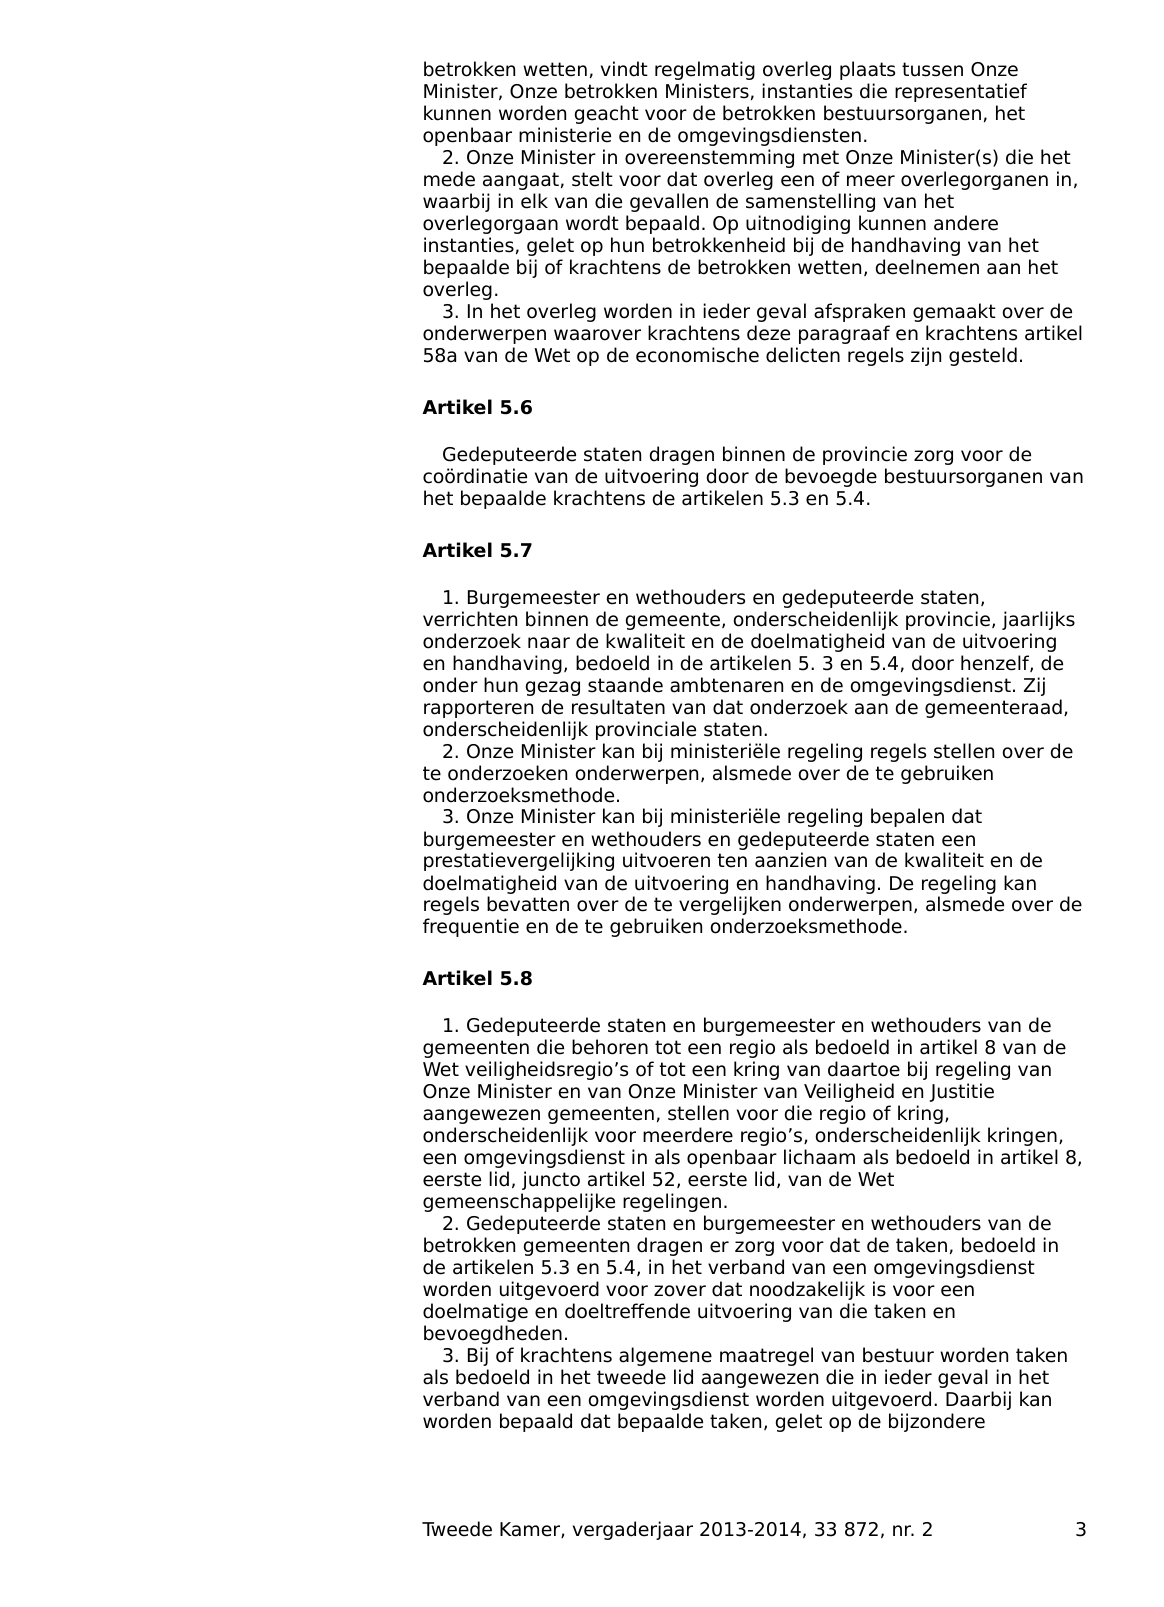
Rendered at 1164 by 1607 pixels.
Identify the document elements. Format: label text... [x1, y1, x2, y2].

text 1. Burgemeester en wethouders en gedeputeerde staten, verrichten binnen de gemeente, onderscheidenlijk provincie, jaarlijks onderzoek naar de kwaliteit en de doelmatigheid van de uitvoering en handhaving, bedoeld in de artikelen 5. 3 en 5.4, door henzelf, de onder hun gezag staande ambtenaren en de omgevingsdienst. Zij rapporteren de resultaten van dat onderzoek aan de gemeenteraad, onderscheidenlijk provinciale staten. [422, 587, 1087, 741]
text 3. In het overleg worden in ieder geval afspraken gemaakt over de onderwerpen waarover krachtens deze paragraaf en krachtens artikel 58a van de Wet op de economische delicten regels zijn gesteld. [422, 301, 1087, 367]
subtitle Artikel 5.8 [422, 968, 1087, 990]
text Gedeputeerde staten dragen binnen de provincie zorg voor de coördinatie van de uitvoering door de bevoegde bestuursorganen van het bepaalde krachtens de artikelen 5.3 en 5.4. [422, 444, 1087, 510]
text 2. Onze Minister in overeenstemming met Onze Minister(s) die het mede aangaat, stelt voor dat overleg een of meer overlegorganen in, waarbij in elk van die gevallen de samenstelling van het overlegorgaan wordt bepaald. Op uitnodiging kunnen andere instanties, gelet op hun betrokkenheid bij de handhaving van het bepaalde bij of krachtens de betrokken wetten, deelnemen aan het overleg. [422, 147, 1087, 301]
subtitle Artikel 5.6 [422, 397, 1087, 419]
text 3. Bij of krachtens algemene maatregel van bestuur worden taken als bedoeld in het tweede lid aangewezen die in ieder geval in het verband van een omgevingsdienst worden uitgevoerd. Daarbij kan worden bepaald dat bepaalde taken, gelet op de bijzondere [422, 1345, 1087, 1433]
subtitle Artikel 5.7 [422, 540, 1087, 562]
text 2. Gedeputeerde staten en burgemeester en wethouders van de betrokken gemeenten dragen er zorg voor dat de taken, bedoeld in de artikelen 5.3 en 5.4, in het verband van een omgevingsdienst worden uitgevoerd voor zover dat noodzakelijk is voor een doelmatige en doeltreffende uitvoering van die taken en bevoegdheden. [422, 1213, 1087, 1345]
text betrokken wetten, vindt regelmatig overleg plaats tussen Onze Minister, Onze betrokken Ministers, instanties die representatief kunnen worden geacht voor de betrokken bestuursorganen, het openbaar ministerie en de omgevingsdiensten. [422, 59, 1087, 147]
text 1. Gedeputeerde staten en burgemeester en wethouders van de gemeenten die behoren tot een regio als bedoeld in artikel 8 van de Wet veiligheidsregio’s of tot een kring van daartoe bij regeling van Onze Minister en van Onze Minister van Veiligheid en Justitie aangewezen gemeenten, stellen voor die regio of kring, onderscheidenlijk voor meerdere regio’s, onderscheidenlijk kringen, een omgevingsdienst in als openbaar lichaam als bedoeld in artikel 8, eerste lid, juncto artikel 52, eerste lid, van de Wet gemeenschappelijke regelingen. [422, 1015, 1087, 1213]
text 2. Onze Minister kan bij ministeriële regeling regels stellen over de te onderzoeken onderwerpen, alsmede over de te gebruiken onderzoeksmethode. [422, 741, 1087, 806]
text 3. Onze Minister kan bij ministeriële regeling bepalen dat burgemeester en wethouders en gedeputeerde staten een prestatievergelijking uitvoeren ten aanzien van de kwaliteit en de doelmatigheid van de uitvoering en handhaving. De regeling kan regels bevatten over de te vergelijken onderwerpen, alsmede over de frequentie en de te gebruiken onderzoeksmethode. [422, 806, 1087, 938]
